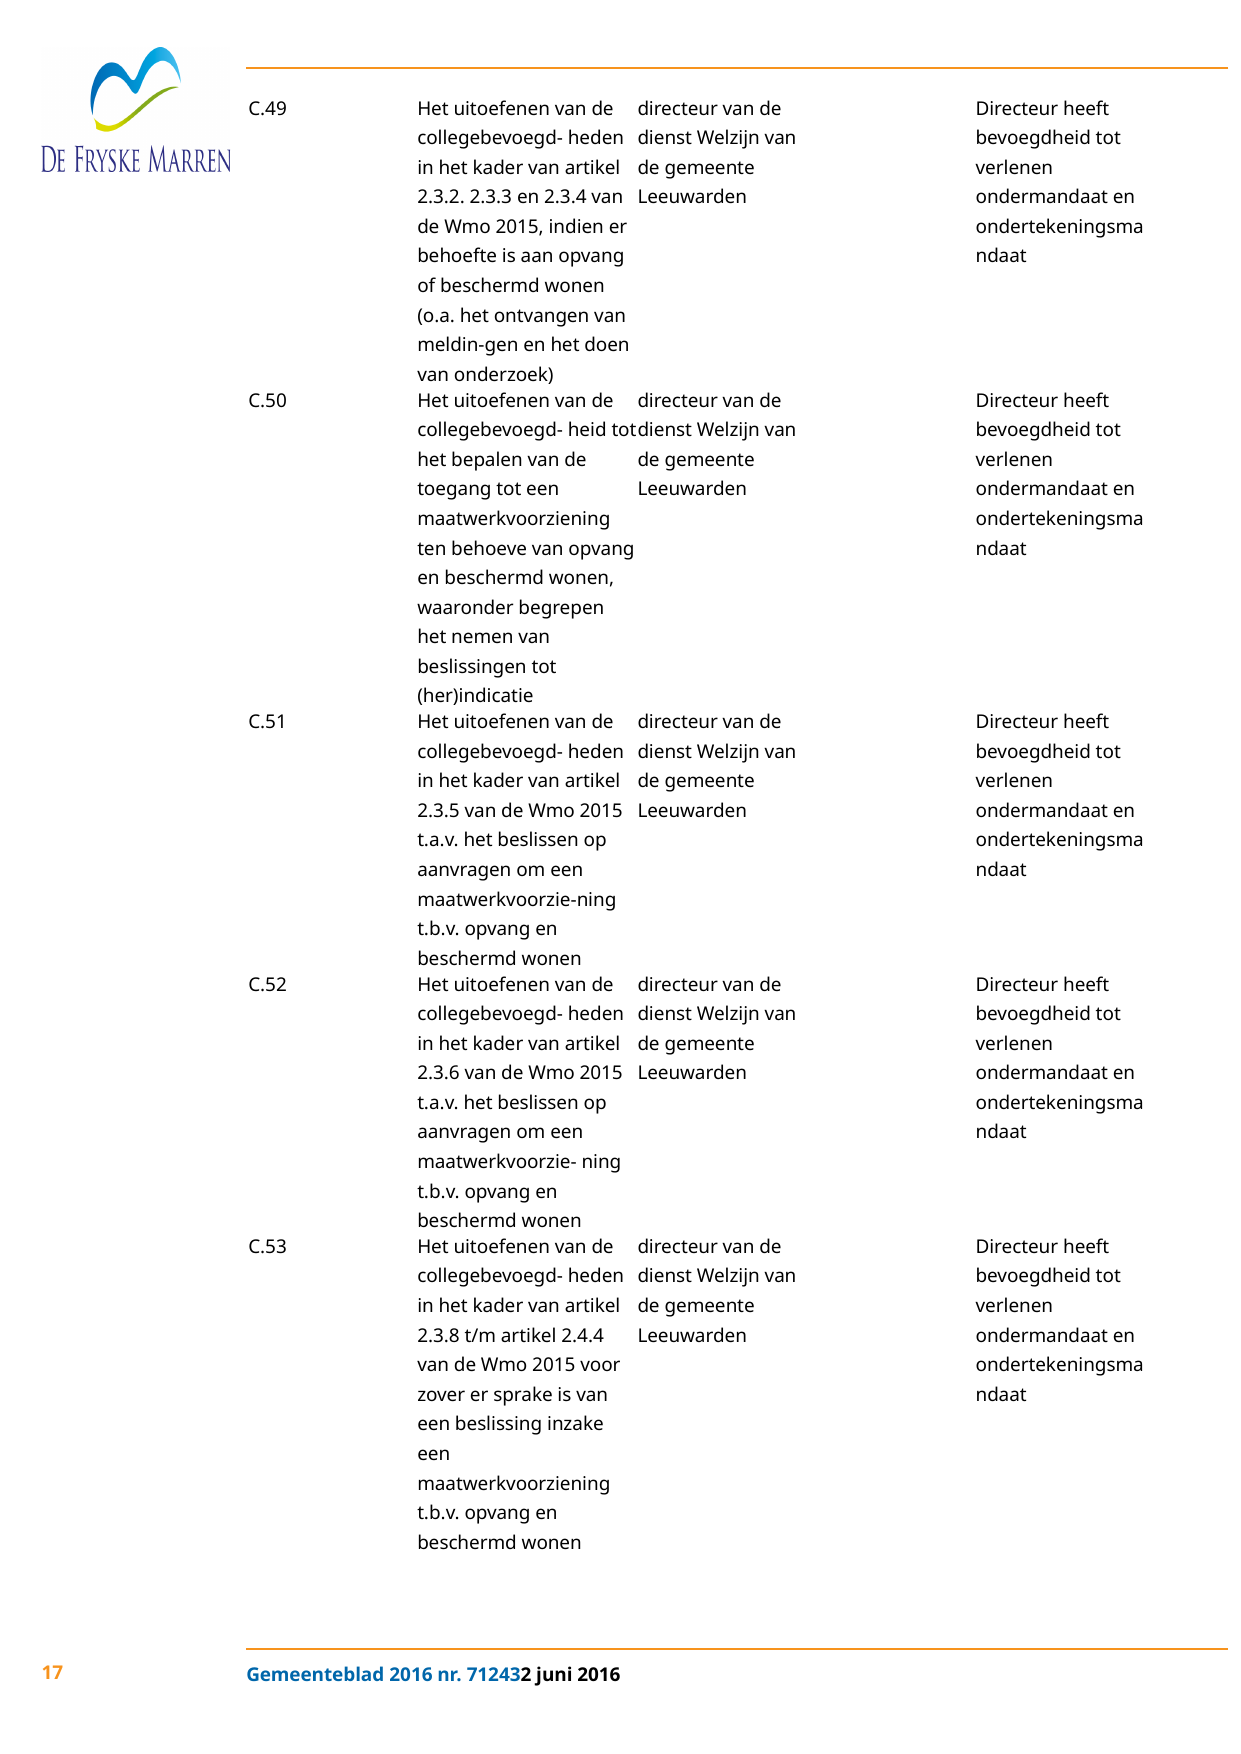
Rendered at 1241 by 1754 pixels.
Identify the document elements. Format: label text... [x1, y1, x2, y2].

table_cell [806, 708, 975, 971]
table_cell Directeur heeft bevoegdheid tot verlenen ondermandaat en ondertekeningsmandaat [975, 387, 1152, 708]
table_cell directeur van de dienst Welzijn van de gemeente Leeuwarden [637, 95, 806, 387]
table_cell Directeur heeft bevoegdheid tot verlenen ondermandaat en ondertekeningsmandaat [975, 1233, 1152, 1555]
table_cell directeur van de dienst Welzijn van de gemeente Leeuwarden [637, 1233, 806, 1555]
table_cell Directeur heeft bevoegdheid tot verlenen ondermandaat en ondertekeningsmandaat [975, 95, 1152, 387]
table_cell [806, 971, 975, 1233]
table_cell [806, 1233, 975, 1555]
table_cell Het uitoefenen van de collegebevoegd- heden in het kader van artikel 2.3.5 van de Wmo 2015 t.a.v. het beslissen op aanvragen om een maatwerkvoorzie-ning t.b.v. opvang en beschermd wonen [417, 708, 637, 971]
table_cell C.52 [248, 971, 417, 1233]
table_cell C.50 [248, 387, 417, 708]
table_cell C.49 [248, 95, 417, 387]
table_cell C.51 [248, 708, 417, 971]
table_cell directeur van de dienst Welzijn van de gemeente Leeuwarden [637, 708, 806, 971]
table_cell Het uitoefenen van de collegebevoegd- heden in het kader van artikel 2.3.2. 2.3.3 en 2.3.4 van de Wmo 2015, indien er behoefte is aan opvang of beschermd wonen (o.a. het ontvangen van meldin-gen en het doen van onderzoek) [417, 95, 637, 387]
table_cell directeur van de dienst Welzijn van de gemeente Leeuwarden [637, 387, 806, 708]
table_cell [806, 387, 975, 708]
table_cell Het uitoefenen van de collegebevoegd- heden in het kader van artikel 2.3.8 t/m artikel 2.4.4 van de Wmo 2015 voor zover er sprake is van een beslissing inzake een maatwerkvoorziening t.b.v. opvang en beschermd wonen [417, 1233, 637, 1555]
table_cell Het uitoefenen van de collegebevoegd- heden in het kader van artikel 2.3.6 van de Wmo 2015 t.a.v. het beslissen op aanvragen om een maatwerkvoorzie- ning t.b.v. opvang en beschermd wonen [417, 971, 637, 1233]
table_cell Het uitoefenen van de collegebevoegd- heid tot het bepalen van de toegang tot een maatwerkvoorziening ten behoeve van opvang en beschermd wonen, waaronder begrepen het nemen van beslissingen tot (her)indicatie [417, 387, 637, 708]
picture [41, 47, 231, 172]
table_cell Directeur heeft bevoegdheid tot verlenen ondermandaat en ondertekeningsmandaat [975, 708, 1152, 971]
table_cell C.53 [248, 1233, 417, 1555]
table_cell directeur van de dienst Welzijn van de gemeente Leeuwarden [637, 971, 806, 1233]
table_cell [806, 95, 975, 387]
table_cell Directeur heeft bevoegdheid tot verlenen ondermandaat en ondertekeningsmandaat [975, 971, 1152, 1233]
